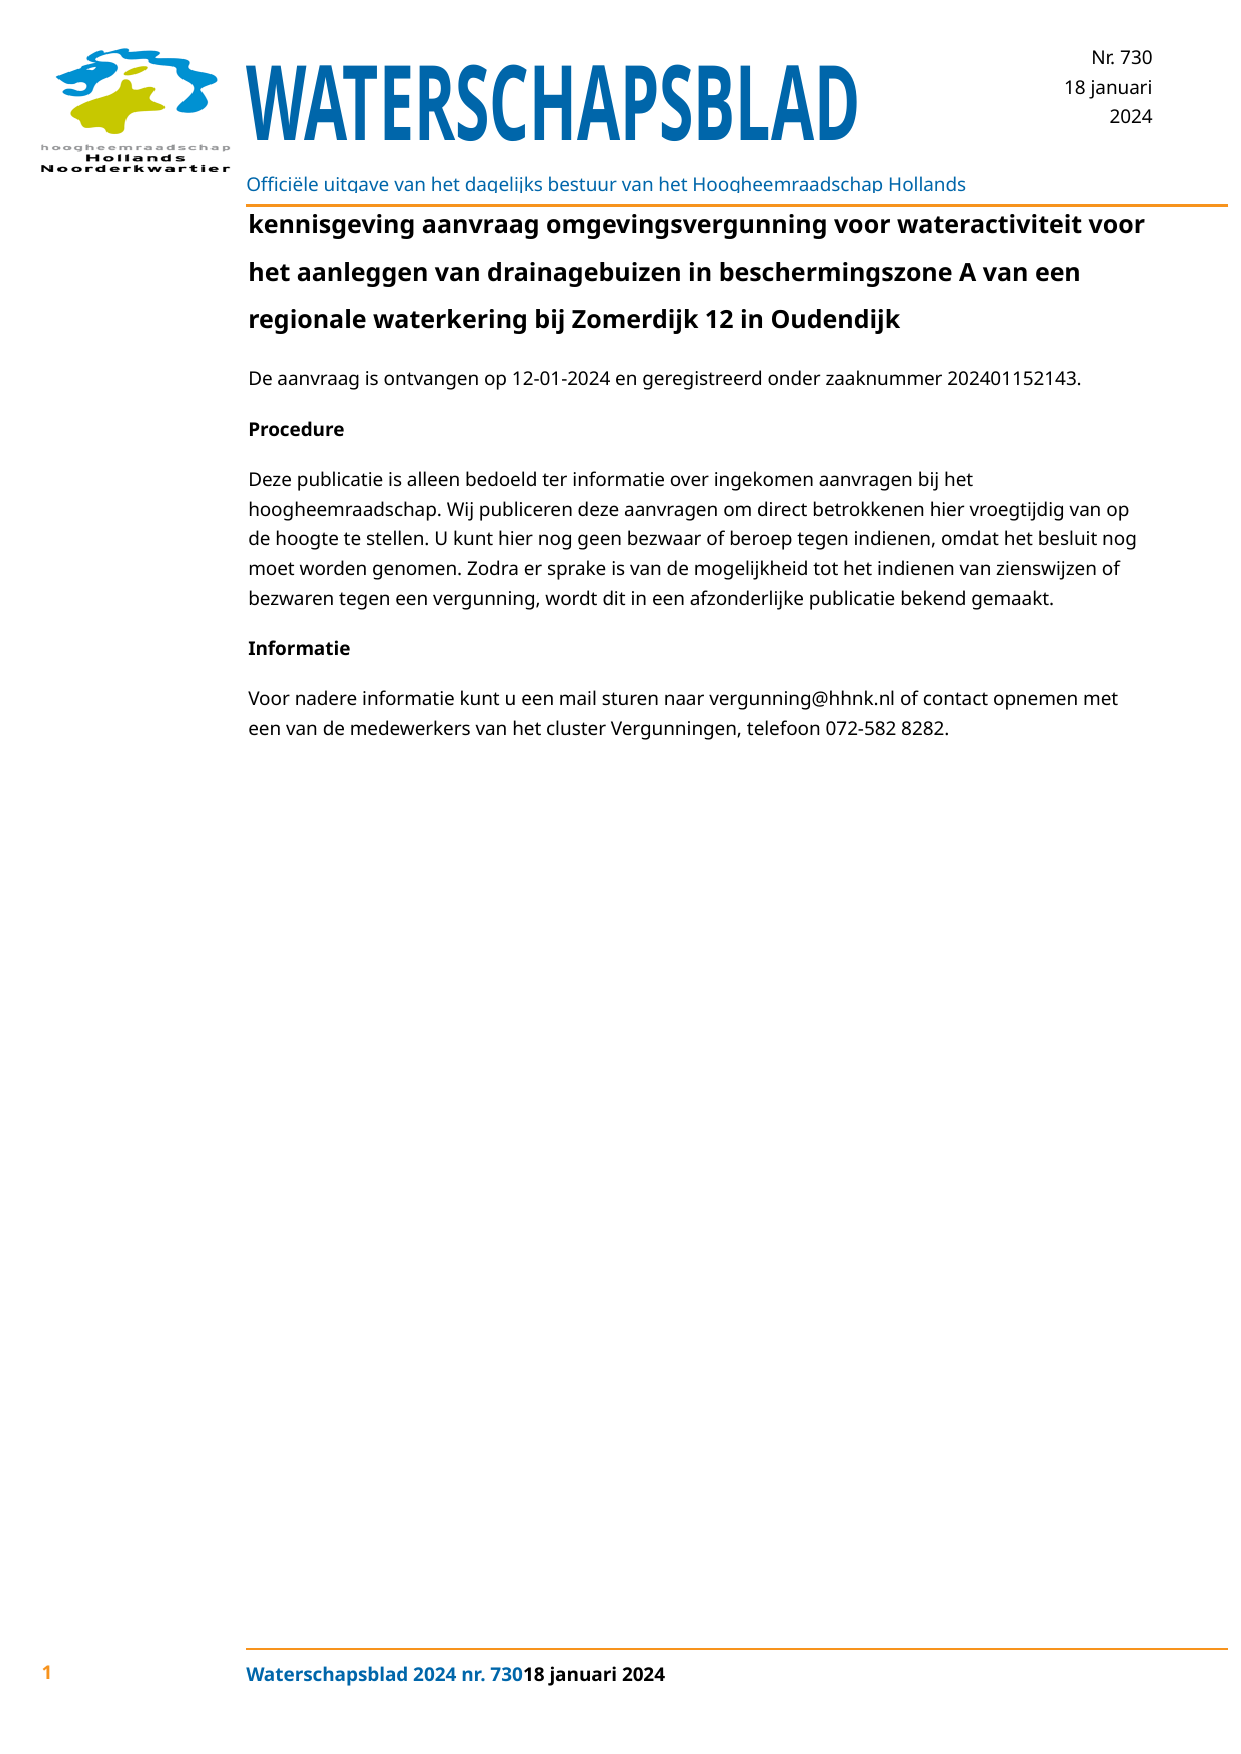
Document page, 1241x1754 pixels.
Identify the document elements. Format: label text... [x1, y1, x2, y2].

text Deze publicatie is alleen bedoeld ter informatie over ingekomen aanvragen bij het hoogheemraadschap. Wij publiceren deze aanvragen om direct betrokkenen hier vroegtijdig van op de hoogte te stellen. U kunt hier nog geen bezwaar of beroep tegen indienen, omdat het besluit nog moet worden genomen. Zodra er sprake is van de mogelijkheid tot het indienen van zienswijzen of bezwaren tegen een vergunning, wordt dit in een afzonderlijke publicatie bekend gemaakt. [248, 466, 1152, 610]
text kennisgeving aanvraag omgevingsvergunning voor wateractiviteit voor het aanleggen van drainagebuizen in beschermingszone A van een regionale waterkering bij Zomerdijk 12 in Oudendijk [248, 207, 1152, 336]
text Voor nadere informatie kunt u een mail sturen naar vergunning@hhnk.nl of contact opnemen met een van de medewerkers van het cluster Vergunningen, telefoon 072-582 8282. [248, 686, 1152, 741]
text De aanvraag is ontvangen op 12-01-2024 en geregistreerd onder zaaknummer 202401152143. [248, 366, 1152, 391]
text Procedure [248, 416, 1152, 442]
text Informatie [248, 635, 1152, 661]
picture [41, 47, 231, 172]
